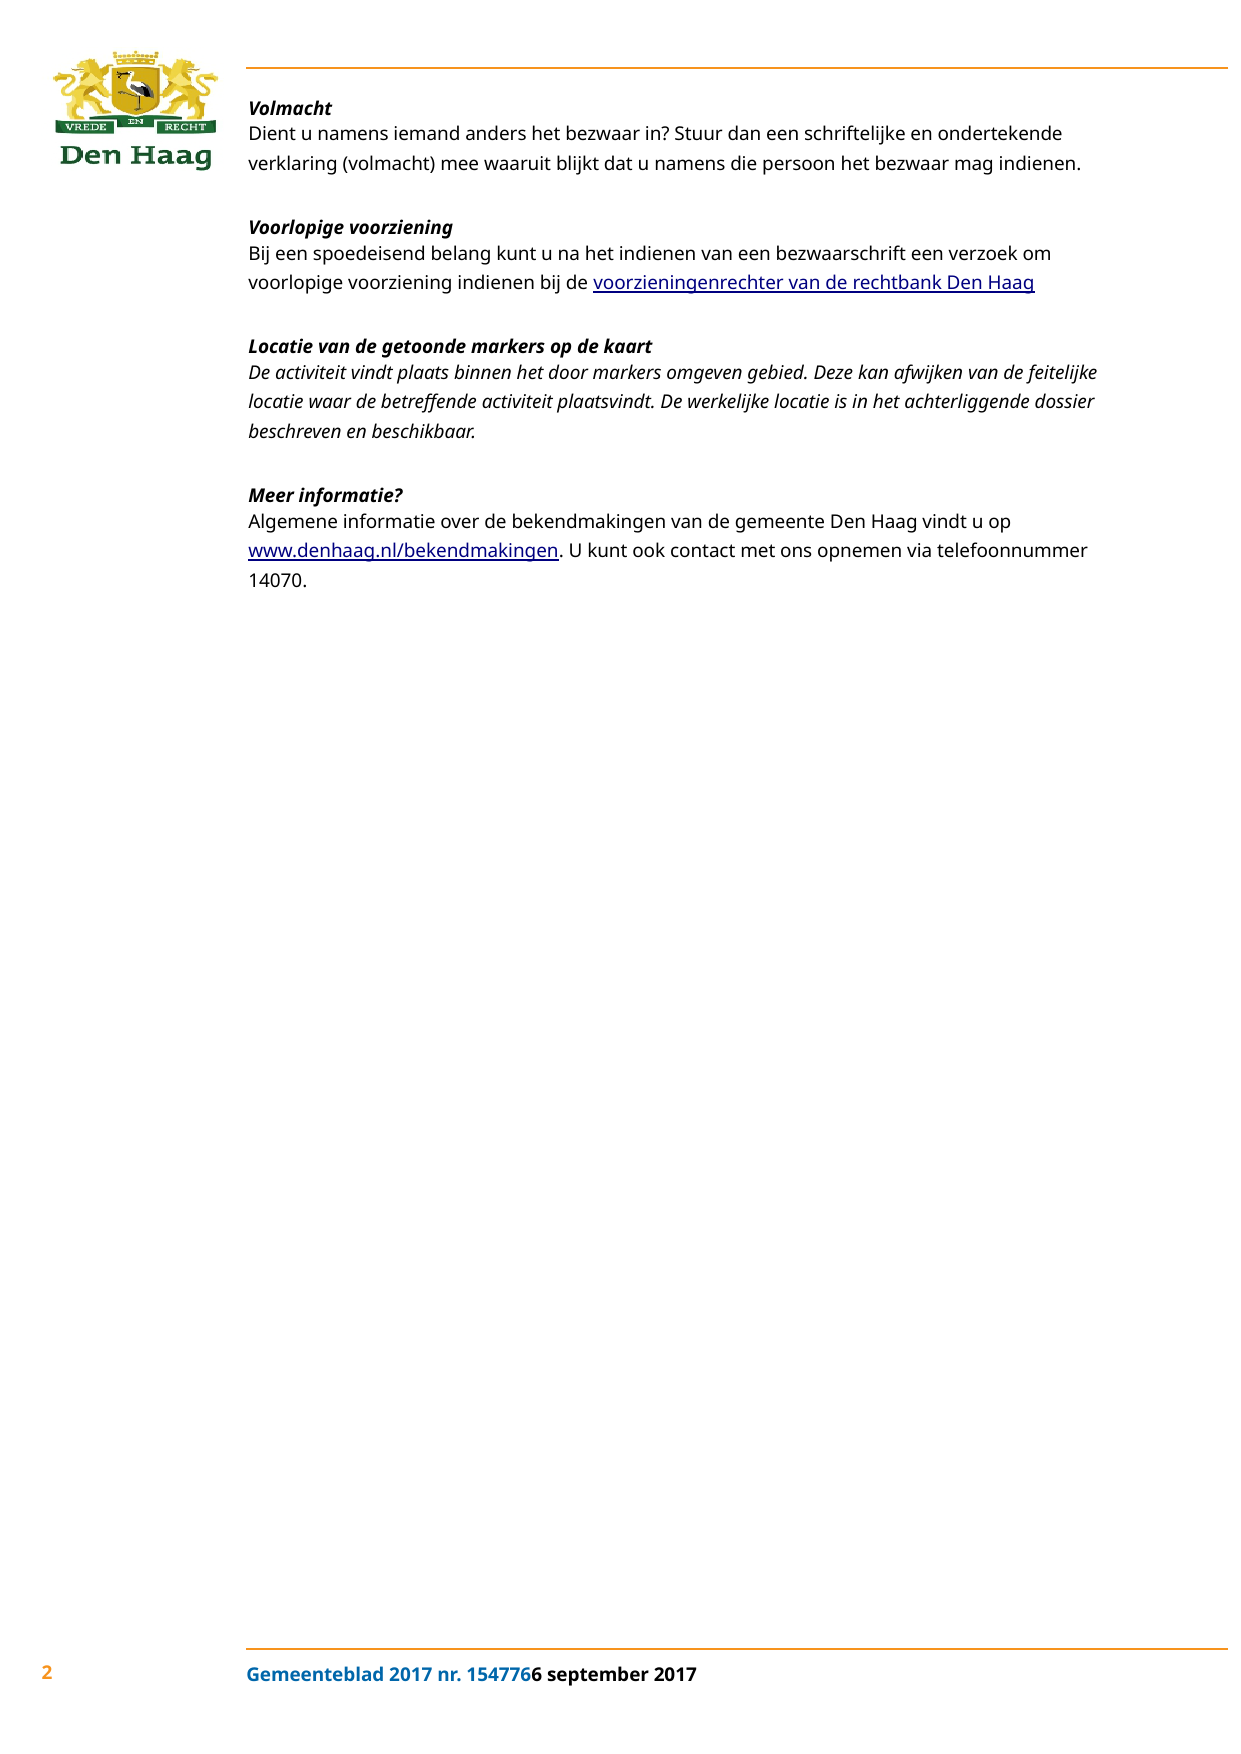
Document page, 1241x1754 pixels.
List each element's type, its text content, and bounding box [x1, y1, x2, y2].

text Algemene informatie over de bekendmakingen van de gemeente Den Haag vindt u op www.denhaag.nl/bekendmakingen. U kunt ook contact met ons opnemen via telefoonnummer 14070. [248, 508, 1152, 593]
text Volmacht [248, 95, 1152, 121]
text Dient u namens iemand anders het bezwaar in? Stuur dan een schriftelijke en ondertekende verklaring (volmacht) mee waaruit blijkt dat u namens die persoon het bezwaar mag indienen. [248, 121, 1152, 176]
text Meer informatie? [248, 482, 1152, 508]
picture [41, 47, 231, 172]
text Locatie van de getoonde markers op de kaart [248, 333, 1152, 359]
text De activiteit vindt plaats binnen het door markers omgeven gebied. Deze kan afwijken van de feitelijke locatie waar de betreffende activiteit plaatsvindt. De werkelijke locatie is in het achterliggende dossier beschreven en beschikbaar. [248, 359, 1152, 444]
text Voorlopige voorziening [248, 214, 1152, 240]
text Bij een spoedeisend belang kunt u na het indienen van een bezwaarschrift een verzoek om voorlopige voorziening indienen bij de voorzieningenrechter van de rechtbank Den Haag [248, 240, 1152, 295]
